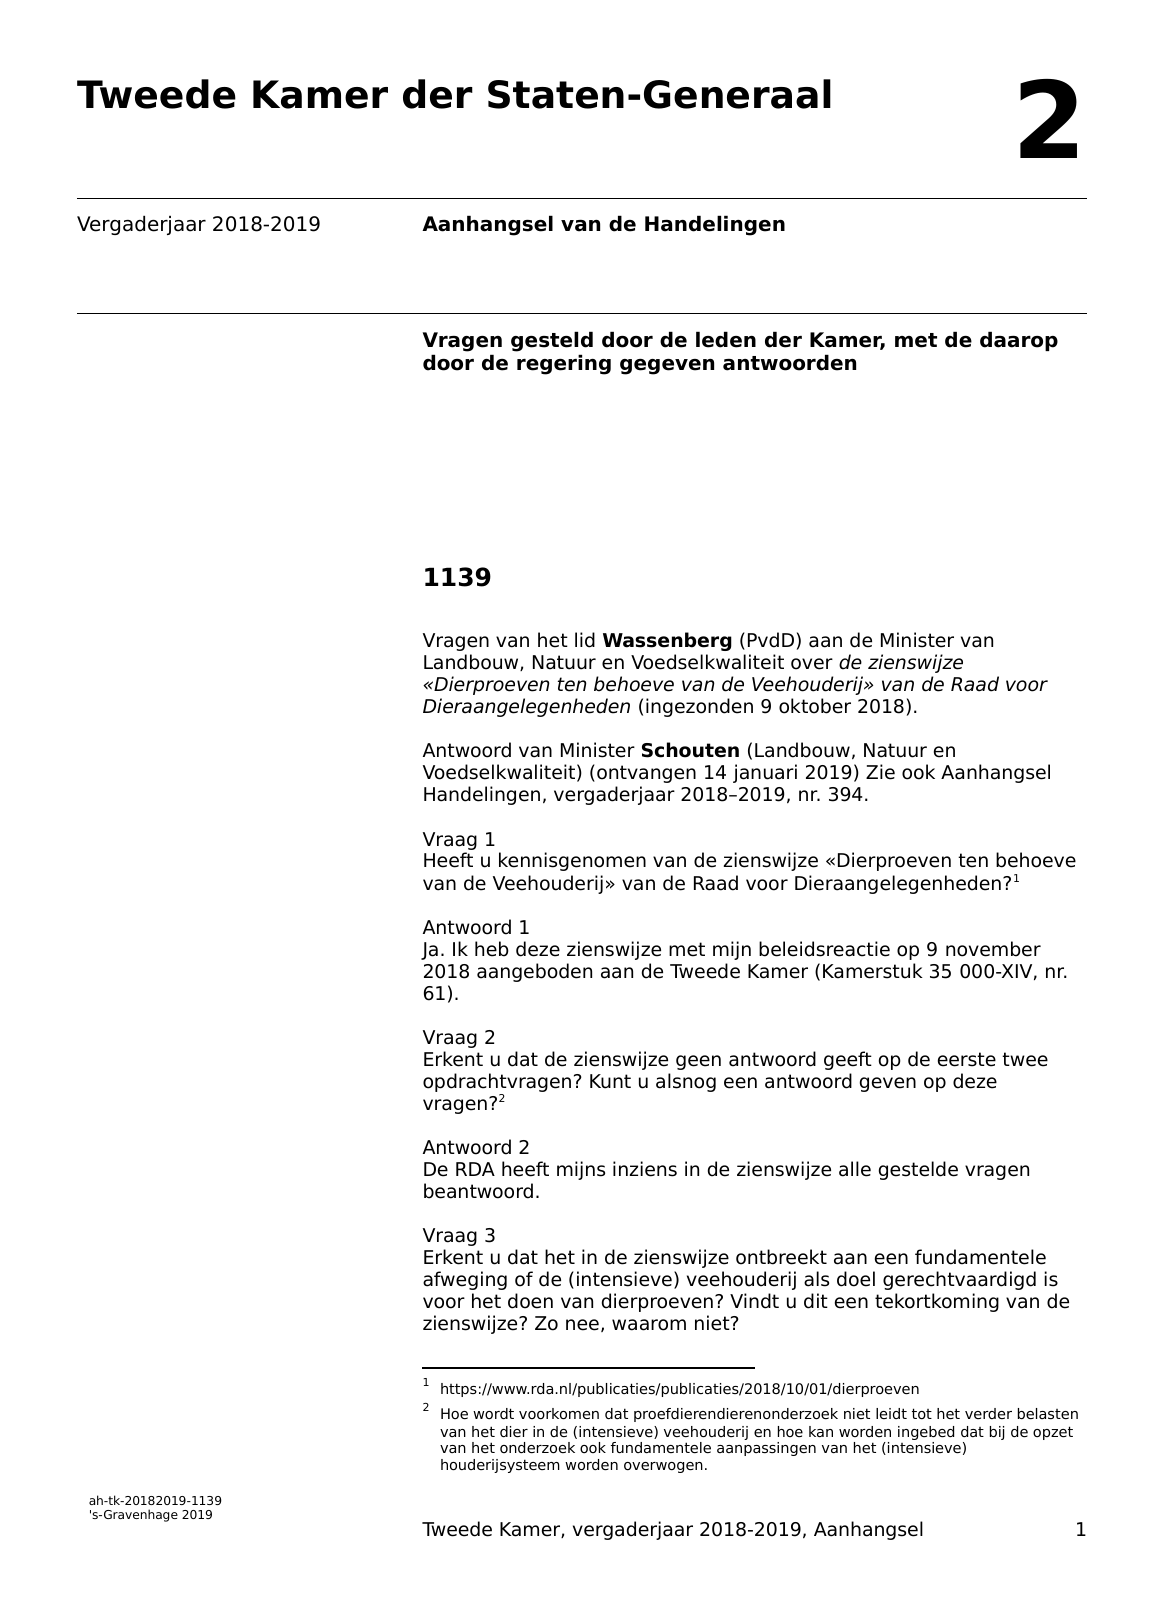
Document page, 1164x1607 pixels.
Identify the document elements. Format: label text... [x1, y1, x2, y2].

text ah-tk-20182019-1139 [88, 1494, 323, 1508]
text Ja. Ik heb deze zienswijze met mijn beleidsreactie op 9 november 2018 aangeboden aan de Tweede Kamer (Kamerstuk 35 000-XIV, nr. 61). [422, 938, 1087, 1004]
table_cell [77, 314, 422, 375]
text https://www.rda.nl/publicaties/publicaties/2018/10/01/dierproeven [422, 1377, 1087, 1399]
text Vraag 1 [422, 828, 1087, 850]
text Antwoord van Minister Schouten (Landbouw, Natuur en Voedselkwaliteit) (ontvangen 14 januari 2019) Zie ook Aanhangsel Handelingen, vergaderjaar 2018–2019, nr. 394. [422, 740, 1087, 806]
text 1139 [422, 563, 1087, 592]
table_cell Vergaderjaar 2018-2019 [77, 199, 422, 313]
text Erkent u dat het in de zienswijze ontbreekt aan een fundamentele afweging of de (intensieve) veehouderij als doel gerechtvaardigd is voor het doen van dierproeven? Vindt u dit een tekortkoming van de zienswijze? Zo nee, waarom niet? [422, 1247, 1087, 1335]
table_header Tweede Kamer der Staten-Generaal [77, 59, 886, 198]
text De RDA heeft mijns inziens in de zienswijze alle gestelde vragen beantwoord. [422, 1159, 1087, 1203]
text Vraag 2 [422, 1027, 1087, 1049]
text Erkent u dat de zienswijze geen antwoord geeft op de eerste twee opdrachtvragen? Kunt u alsnog een antwoord geven op deze vragen? [422, 1049, 1087, 1114]
text Vraag 3 [422, 1225, 1087, 1247]
table_cell Aanhangsel van de Handelingen [422, 199, 1087, 313]
text Heeft u kennisgenomen van de zienswijze «Dierproeven ten behoeve van de Veehouderij» van de Raad voor Dieraangelegenheden? [422, 850, 1087, 894]
table_header 2 [886, 59, 1087, 198]
text Vragen van het lid Wassenberg (PvdD) aan de Minister van Landbouw, Natuur en Voedselkwaliteit over de zienswijze «Dierproeven ten behoeve van de Veehouderij» van de Raad voor Dieraangelegenheden (ingezonden 9 oktober 2018). [422, 630, 1087, 718]
text 's-Gravenhage 2019 [88, 1508, 323, 1522]
text Antwoord 2 [422, 1137, 1087, 1159]
text Hoe wordt voorkomen dat proefdierendierenonderzoek niet leidt tot het verder belasten van het dier in de (intensieve) veehouderij en hoe kan worden ingebed dat bij de opzet van het onderzoek ook fundamentele aanpassingen van het (intensieve) houderijsysteem worden overwogen. [422, 1402, 1087, 1474]
text Antwoord 1 [422, 917, 1087, 938]
table_cell Vragen gesteld door de leden der Kamer, met de daarop door de regering gegeven antwoorden [422, 314, 1087, 375]
